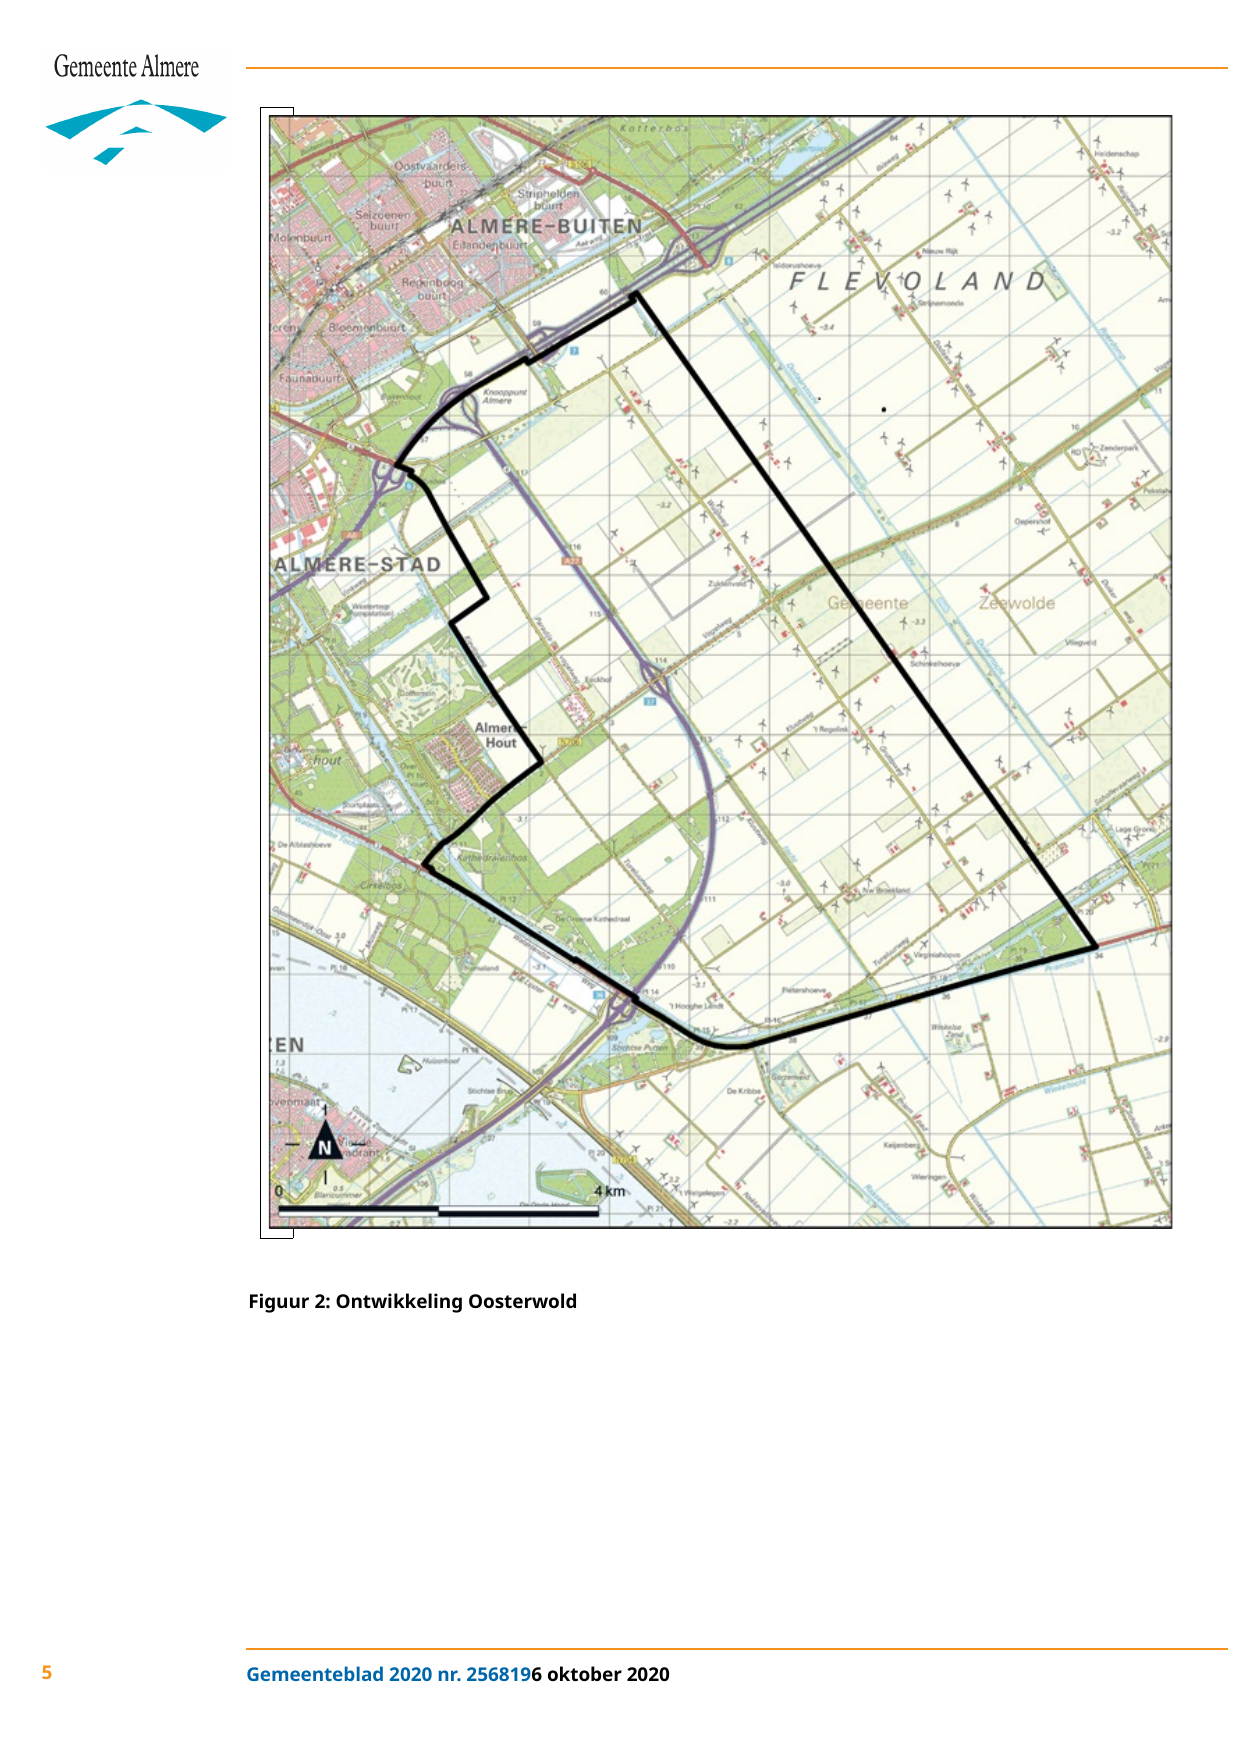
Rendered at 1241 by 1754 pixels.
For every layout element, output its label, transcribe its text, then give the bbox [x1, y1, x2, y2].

picture [41, 47, 231, 172]
text Figuur 2: Ontwikkeling Oosterwold [248, 1289, 1152, 1314]
picture [268, 115, 1173, 1229]
